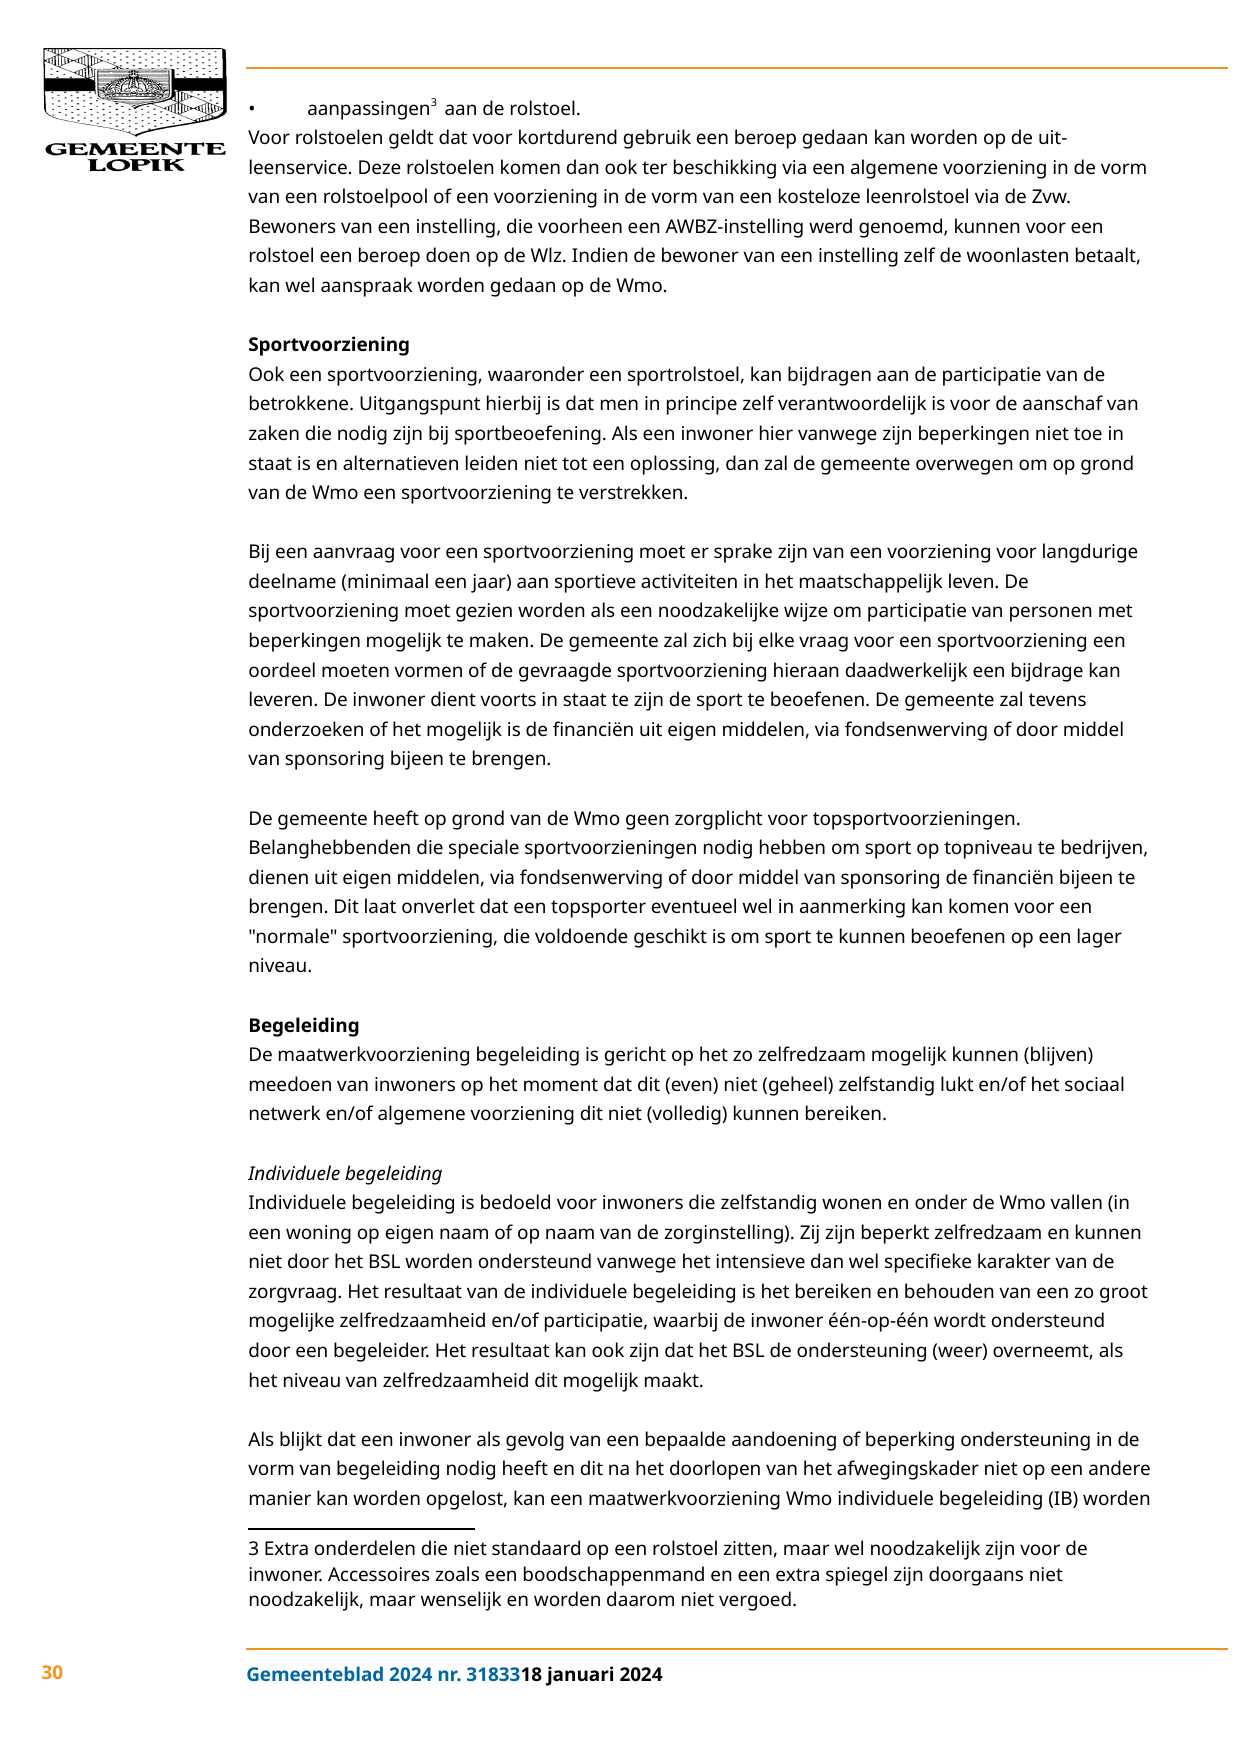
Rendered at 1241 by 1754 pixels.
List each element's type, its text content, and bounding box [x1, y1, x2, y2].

text De gemeente heeft op grond van de Wmo geen zorgplicht voor topsportvoorzieningen. Belanghebbenden die speciale sportvoorzieningen nodig hebben om sport op topniveau te bedrijven, dienen uit eigen middelen, via fondsenwerving of door middel van sponsoring de financiën bijeen te brengen. Dit laat onverlet dat een topsporter eventueel wel in aanmerking kan komen voor een "normale" sportvoorziening, die voldoende geschikt is om sport te kunnen beoefenen op een lager niveau. [248, 805, 1152, 978]
text Begeleiding [248, 1012, 1152, 1038]
text Bij een aanvraag voor een sportvoorziening moet er sprake zijn van een voorziening voor langdurige deelname (minimaal een jaar) aan sportieve activiteiten in het maatschappelijk leven. De sportvoorziening moet gezien worden als een noodzakelijke wijze om participatie van personen met beperkingen mogelijk te maken. De gemeente zal zich bij elke vraag voor een sportvoorziening een oordeel moeten vormen of de gevraagde sportvoorziening hieraan daadwerkelijk een bijdrage kan leveren. De inwoner dient voorts in staat te zijn de sport te beoefenen. De gemeente zal tevens onderzoeken of het mogelijk is de financiën uit eigen middelen, via fondsenwerving of door middel van sponsoring bijeen te brengen. [248, 538, 1152, 771]
text Als blijkt dat een inwoner als gevolg van een bepaalde aandoening of beperking ondersteuning in de vorm van begeleiding nodig heeft en dit na het doorlopen van het afwegingskader niet op een andere manier kan worden opgelost, kan een maatwerkvoorziening Wmo individuele begeleiding (IB) worden [248, 1426, 1152, 1511]
picture [41, 47, 231, 172]
list aanpassingen aan de rolstoel. [248, 95, 1152, 121]
text Sportvoorziening [248, 331, 1152, 357]
text Individuele begeleiding is bedoeld voor inwoners die zelfstandig wonen en onder de Wmo vallen (in een woning op eigen naam of op naam van de zorginstelling). Zij zijn beperkt zelfredzaam en kunnen niet door het BSL worden ondersteund vanwege het intensieve dan wel specifieke karakter van de zorgvraag. Het resultaat van de individuele begeleiding is het bereiken en behouden van een zo groot mogelijke zelfredzaamheid en/of participatie, waarbij de inwoner één-op-één wordt ondersteund door een begeleider. Het resultaat kan ook zijn dat het BSL de ondersteuning (weer) overneemt, als het niveau van zelfredzaamheid dit mogelijk maakt. [248, 1189, 1152, 1393]
text Ook een sportvoorziening, waaronder een sportrolstoel, kan bijdragen aan de participatie van de betrokkene. Uitgangspunt hierbij is dat men in principe zelf verantwoordelijk is voor de aanschaf van zaken die nodig zijn bij sportbeoefening. Als een inwoner hier vanwege zijn beperkingen niet toe in staat is en alternatieven leiden niet tot een oplossing, dan zal de gemeente overwegen om op grond van de Wmo een sportvoorziening te verstrekken. [248, 361, 1152, 505]
text Voor rolstoelen geldt dat voor kortdurend gebruik een beroep gedaan kan worden op de uit-leenservice. Deze rolstoelen komen dan ook ter beschikking via een algemene voorziening in de vorm van een rolstoelpool of een voorziening in de vorm van een kosteloze leenrolstoel via de Zvw. Bewoners van een instelling, die voorheen een AWBZ-instelling werd genoemd, kunnen voor een rolstoel een beroep doen op de Wlz. Indien de bewoner van een instelling zelf de woonlasten betaalt, kan wel aanspraak worden gedaan op de Wmo. [248, 124, 1152, 298]
list Extra onderdelen die niet standaard op een rolstoel zitten, maar wel noodzakelijk zijn voor de inwoner. Accessoires zoals een boodschappenmand en een extra spiegel zijn doorgaans niet noodzakelijk, maar wenselijk en worden daarom niet vergoed. [248, 1535, 1152, 1612]
text De maatwerkvoorziening begeleiding is gericht op het zo zelfredzaam mogelijk kunnen (blijven) meedoen van inwoners op het moment dat dit (even) niet (geheel) zelfstandig lukt en/of het sociaal netwerk en/of algemene voorziening dit niet (volledig) kunnen bereiken. [248, 1041, 1152, 1126]
text Individuele begeleiding [248, 1160, 1152, 1186]
